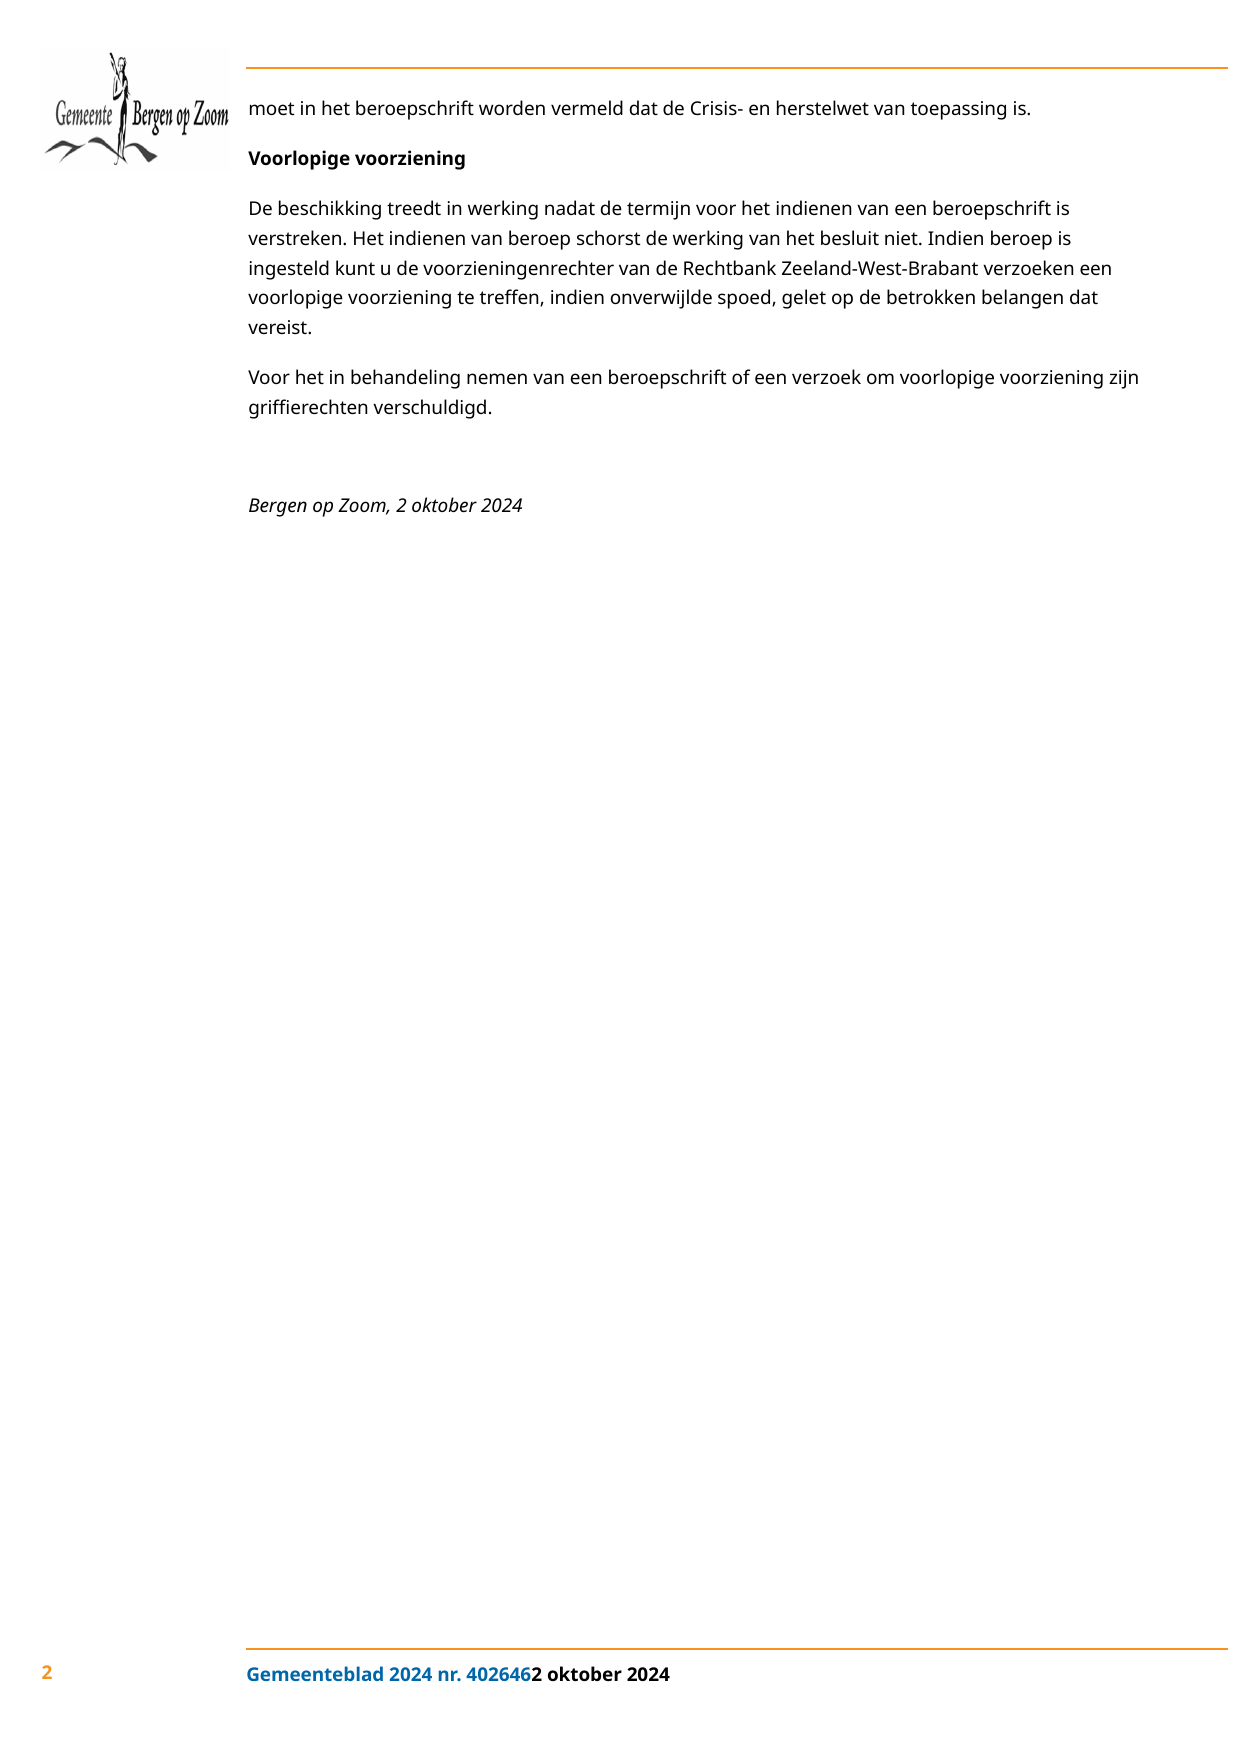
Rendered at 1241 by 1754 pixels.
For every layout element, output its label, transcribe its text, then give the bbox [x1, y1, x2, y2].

text Bergen op Zoom, 2 oktober 2024 [248, 492, 1152, 518]
text De beschikking treedt in werking nadat de termijn voor het indienen van een beroepschrift is verstreken. Het indienen van beroep schorst de werking van het besluit niet. Indien beroep is ingesteld kunt u de voorzieningenrechter van de Rechtbank Zeeland-West-Brabant verzoeken een voorlopige voorziening te treffen, indien onverwijlde spoed, gelet op de betrokken belangen dat vereist. [248, 196, 1152, 340]
text moet in het beroepschrift worden vermeld dat de Crisis- en herstelwet van toepassing is. [248, 95, 1152, 121]
picture [41, 47, 231, 172]
text Voor het in behandeling nemen van een beroepschrift of een verzoek om voorlopige voorziening zijn griffierechten verschuldigd. [248, 364, 1152, 420]
text Voorlopige voorziening [248, 145, 1152, 171]
